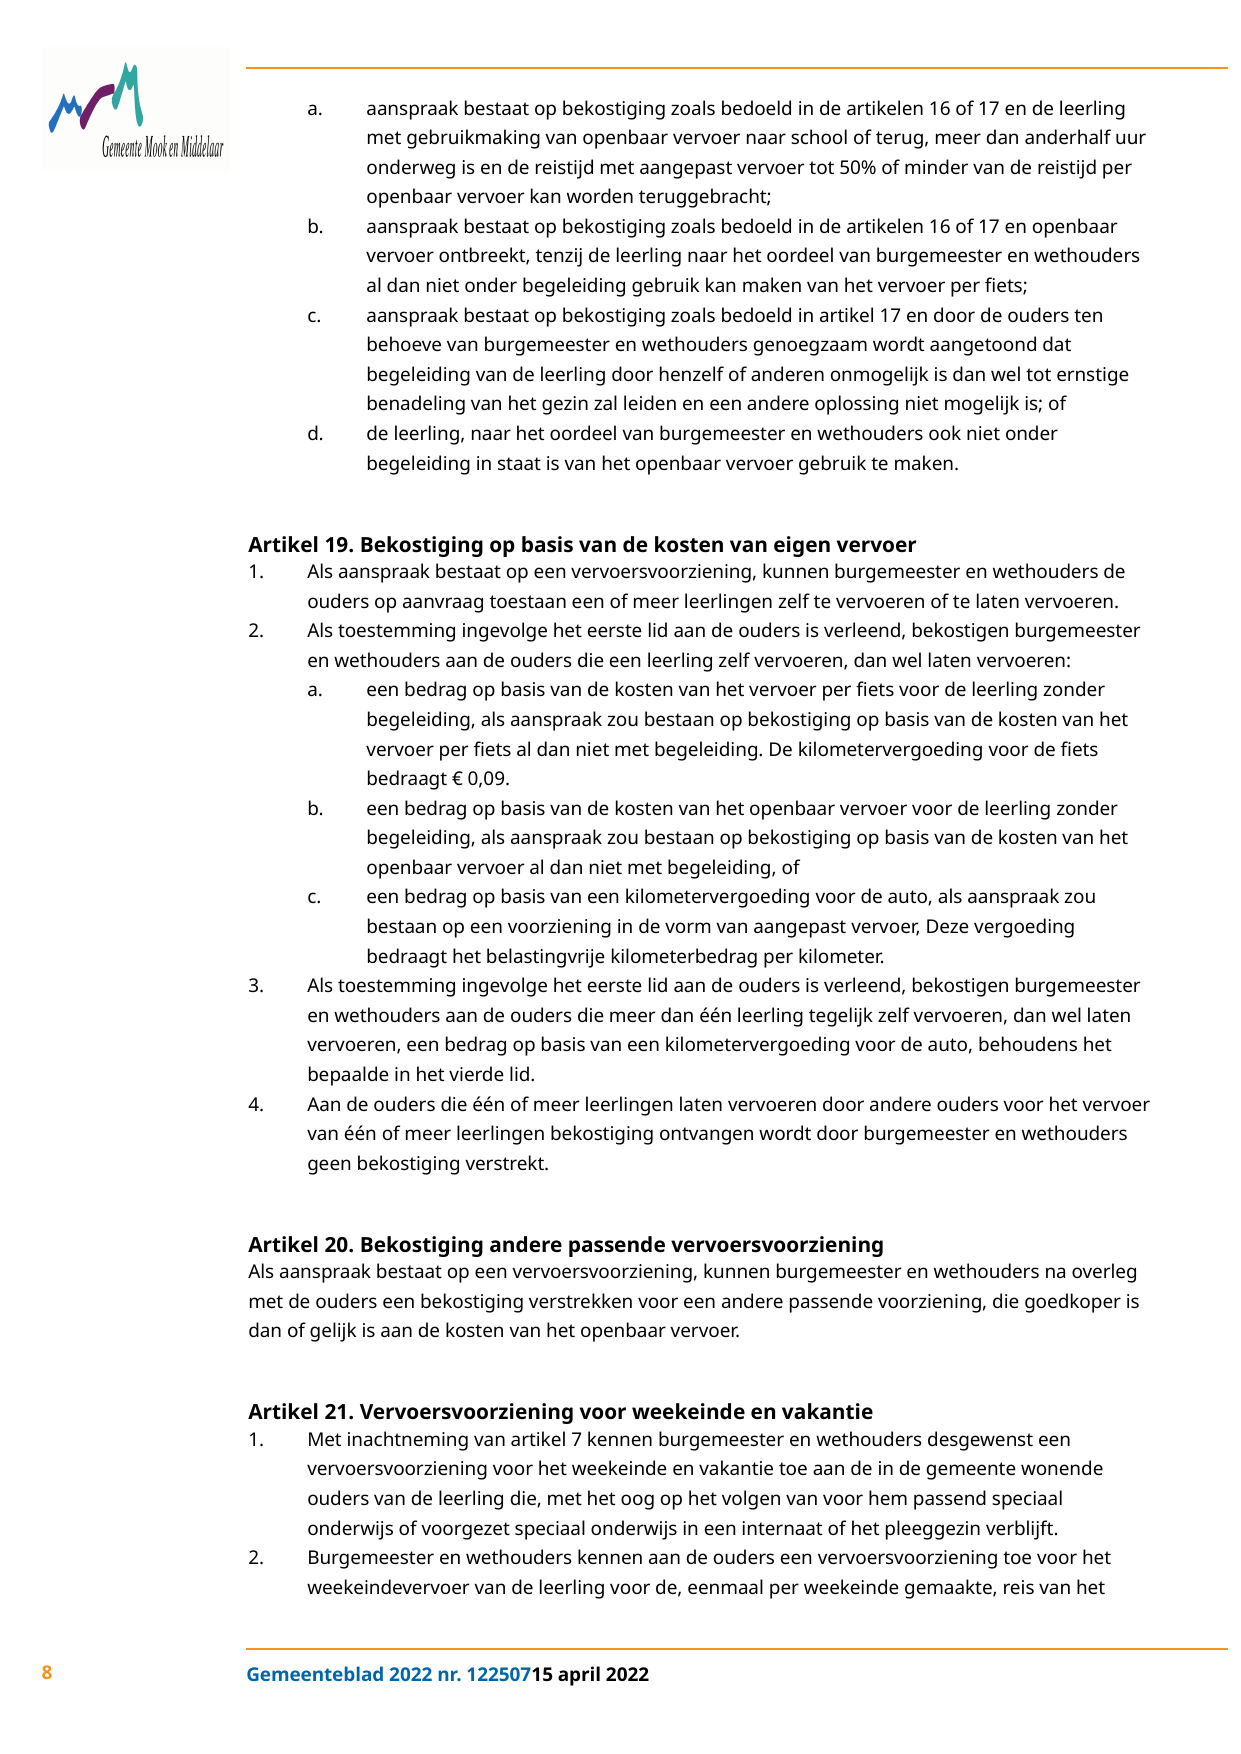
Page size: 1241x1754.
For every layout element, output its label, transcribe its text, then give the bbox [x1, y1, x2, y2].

list Als toestemming ingevolge het eerste lid aan de ouders is verleend, bekostigen burgemeester en wethouders aan de ouders die een leerling zelf vervoeren, dan wel laten vervoeren: [248, 617, 1152, 673]
list Aan de ouders die één of meer leerlingen laten vervoeren door andere ouders voor het vervoer van één of meer leerlingen bekostiging ontvangen wordt door burgemeester en wethouders geen bekostiging verstrekt. [248, 1091, 1152, 1176]
list Met inachtneming van artikel 7 kennen burgemeester en wethouders desgewenst een vervoersvoorziening voor het weekeinde en vakantie toe aan de in de gemeente wonende ouders van de leerling die, met het oog op het volgen van voor hem passend speciaal onderwijs of voorgezet speciaal onderwijs in een internaat of het pleeggezin verblijft. [248, 1426, 1152, 1540]
list aanspraak bestaat op bekostiging zoals bedoeld in de artikelen 16 of 17 en openbaar vervoer ontbreekt, tenzij de leerling naar het oordeel van burgemeester en wethouders al dan niet onder begeleiding gebruik kan maken van het vervoer per fiets; [307, 213, 1152, 298]
list Als toestemming ingevolge het eerste lid aan de ouders is verleend, bekostigen burgemeester en wethouders aan de ouders die meer dan één leerling tegelijk zelf vervoeren, dan wel laten vervoeren, een bedrag op basis van een kilometervergoeding voor de auto, behoudens het bepaalde in het vierde lid. [248, 972, 1152, 1087]
list aanspraak bestaat op bekostiging zoals bedoeld in artikel 17 en door de ouders ten behoeve van burgemeester en wethouders genoegzaam wordt aangetoond dat begeleiding van de leerling door henzelf of anderen onmogelijk is dan wel tot ernstige benadeling van het gezin zal leiden en een andere oplossing niet mogelijk is; of [307, 302, 1152, 416]
list een bedrag op basis van de kosten van het openbaar vervoer voor de leerling zonder begeleiding, als aanspraak zou bestaan op bekostiging op basis van de kosten van het openbaar vervoer al dan niet met begeleiding, of [307, 795, 1152, 880]
text Artikel 20. Bekostiging andere passende vervoersvoorziening [248, 1230, 1152, 1258]
text Als aanspraak bestaat op een vervoersvoorziening, kunnen burgemeester en wethouders na overleg met de ouders een bekostiging verstrekken voor een andere passende voorziening, die goedkoper is dan of gelijk is aan de kosten van het openbaar vervoer. [248, 1258, 1152, 1343]
picture [41, 47, 231, 172]
list Als aanspraak bestaat op een vervoersvoorziening, kunnen burgemeester en wethouders de ouders op aanvraag toestaan een of meer leerlingen zelf te vervoeren of te laten vervoeren. [248, 558, 1152, 613]
list een bedrag op basis van de kosten van het vervoer per fiets voor de leerling zonder begeleiding, als aanspraak zou bestaan op bekostiging op basis van de kosten van het vervoer per fiets al dan niet met begeleiding. De kilometervergoeding voor de fiets bedraagt € 0,09. [307, 677, 1152, 791]
list de leerling, naar het oordeel van burgemeester en wethouders ook niet onder begeleiding in staat is van het openbaar vervoer gebruik te maken. [307, 420, 1152, 476]
text Artikel 19. Bekostiging op basis van de kosten van eigen vervoer [248, 530, 1152, 558]
list aanspraak bestaat op bekostiging zoals bedoeld in de artikelen 16 of 17 en de leerling met gebruikmaking van openbaar vervoer naar school of terug, meer dan anderhalf uur onderweg is en de reistijd met aangepast vervoer tot 50% of minder van de reistijd per openbaar vervoer kan worden teruggebracht; [307, 95, 1152, 209]
list een bedrag op basis van een kilometervergoeding voor de auto, als aanspraak zou bestaan op een voorziening in de vorm van aangepast vervoer, Deze vergoeding bedraagt het belastingvrije kilometerbedrag per kilometer. [307, 884, 1152, 968]
text Artikel 21. Vervoersvoorziening voor weekeinde en vakantie [248, 1397, 1152, 1426]
list Burgemeester en wethouders kennen aan de ouders een vervoersvoorziening toe voor het weekeindevervoer van de leerling voor de, eenmaal per weekeinde gemaakte, reis van het [248, 1544, 1152, 1599]
